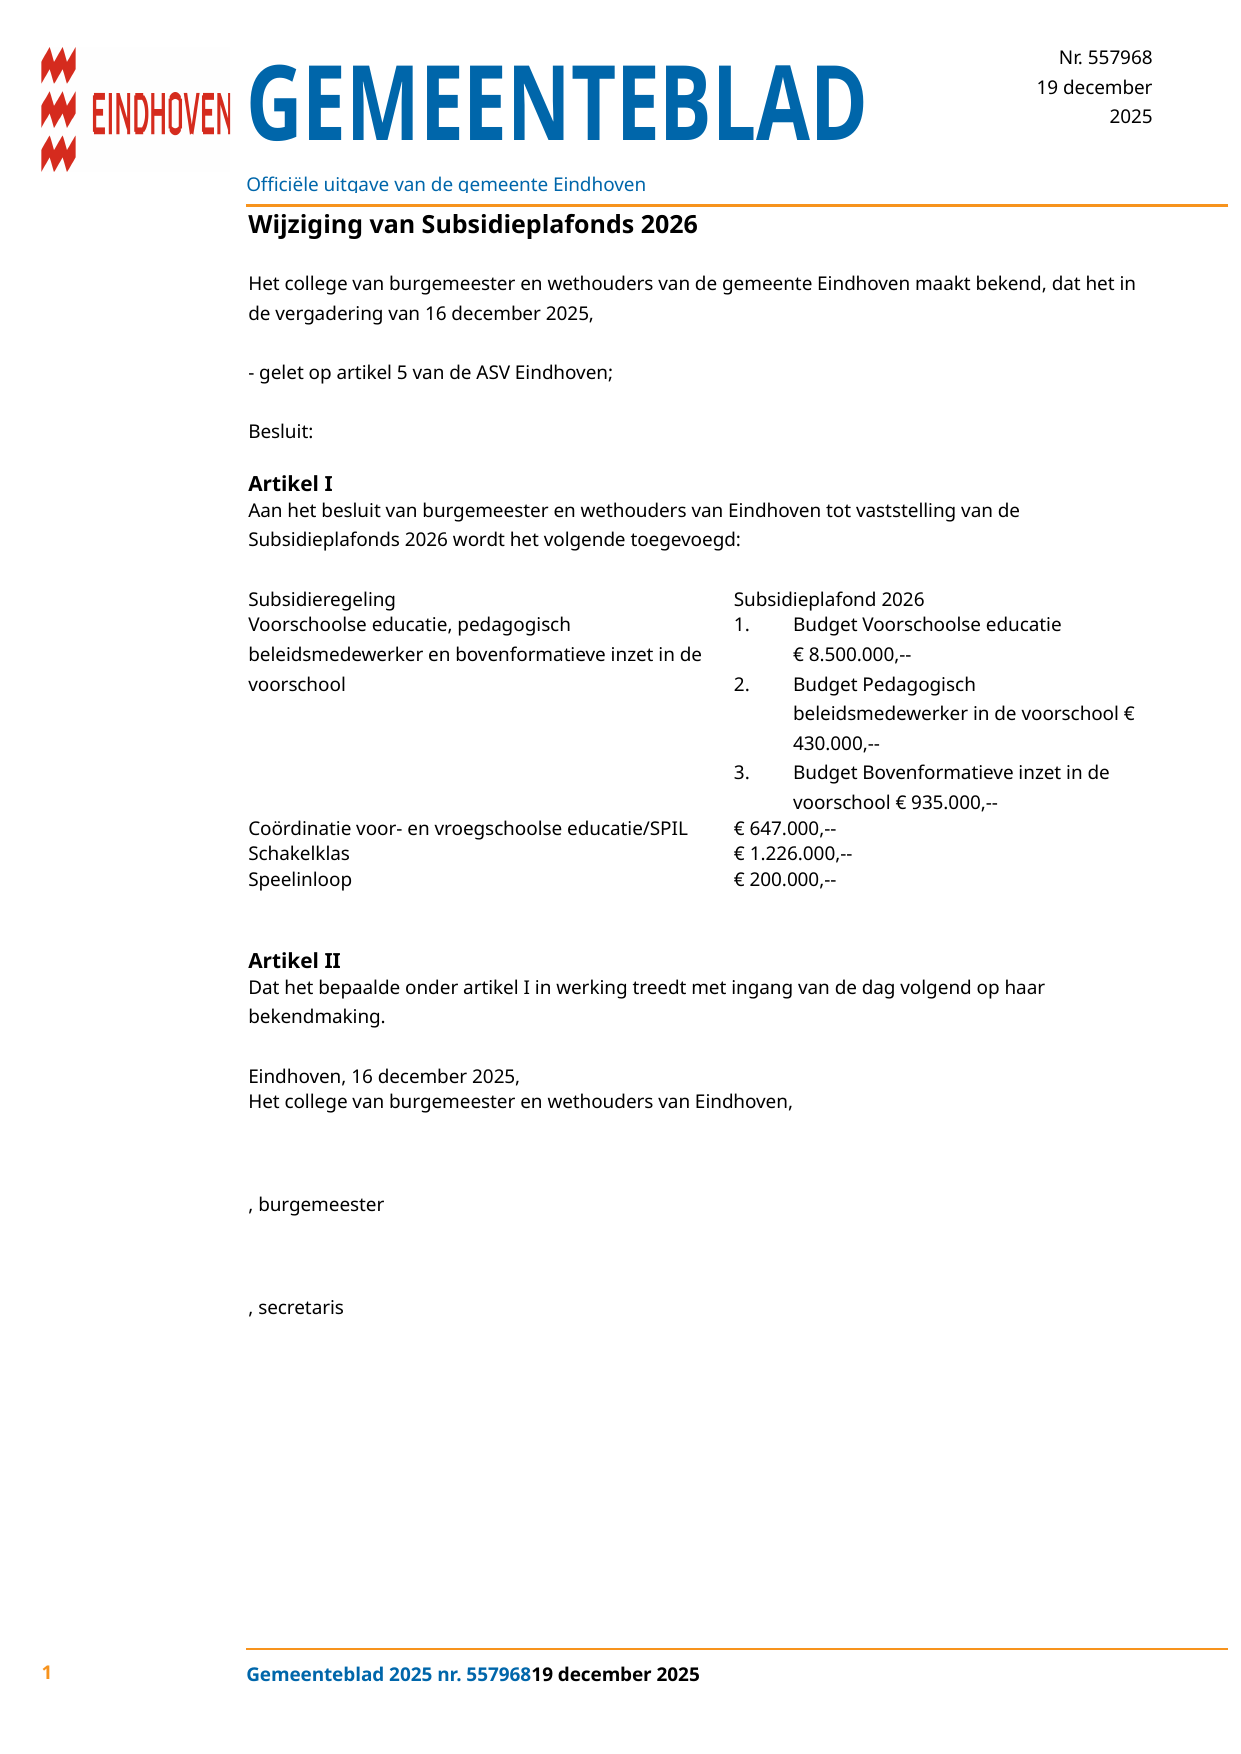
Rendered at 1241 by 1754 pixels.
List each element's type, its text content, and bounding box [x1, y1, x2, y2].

table_cell € 647.000,-- [734, 815, 1152, 841]
text Artikel I [248, 469, 1152, 497]
picture [41, 47, 231, 172]
text Het college van burgemeester en wethouders van Eindhoven, [248, 1089, 1152, 1114]
text Het college van burgemeester en wethouders van de gemeente Eindhoven maakt bekend, dat het in de vergadering van 16 december 2025, [248, 270, 1152, 326]
text Besluit: [248, 418, 1152, 444]
text , burgemeester [248, 1192, 1152, 1217]
table_header Subsidieplafond 2026 [734, 586, 1152, 612]
table_cell Voorschoolse educatie, pedagogisch beleidsmedewerker en bovenformatieve inzet in de voorschool [248, 612, 734, 815]
table_cell Budget Voorschoolse educatie € 8.500.000,-- Budget Pedagogisch beleidsmedewerker in de voorschool € 430.000,-- Budget Bovenformatieve inzet in de voorschool € 935.000,-- [734, 612, 1152, 815]
text Aan het besluit van burgemeester en wethouders van Eindhoven tot vaststelling van de Subsidieplafonds 2026 wordt het volgende toegevoegd: [248, 497, 1152, 552]
text Dat het bepaalde onder artikel I in werking treedt met ingang van de dag volgend op haar bekendmaking. [248, 974, 1152, 1029]
text , secretaris [248, 1294, 1152, 1320]
table_cell Speelinloop [248, 866, 734, 892]
table_cell Schakelklas [248, 841, 734, 866]
table_cell Coördinatie voor- en vroegschoolse educatie/SPIL [248, 815, 734, 841]
text Artikel II [248, 946, 1152, 974]
table_cell € 1.226.000,-- [734, 841, 1152, 866]
text - gelet op artikel 5 van de ASV Eindhoven; [248, 359, 1152, 385]
text Eindhoven, 16 december 2025, [248, 1063, 1152, 1089]
table_header Subsidieregeling [248, 586, 734, 612]
text Wijziging van Subsidieplafonds 2026 [248, 207, 1152, 241]
table_cell € 200.000,-- [734, 866, 1152, 892]
